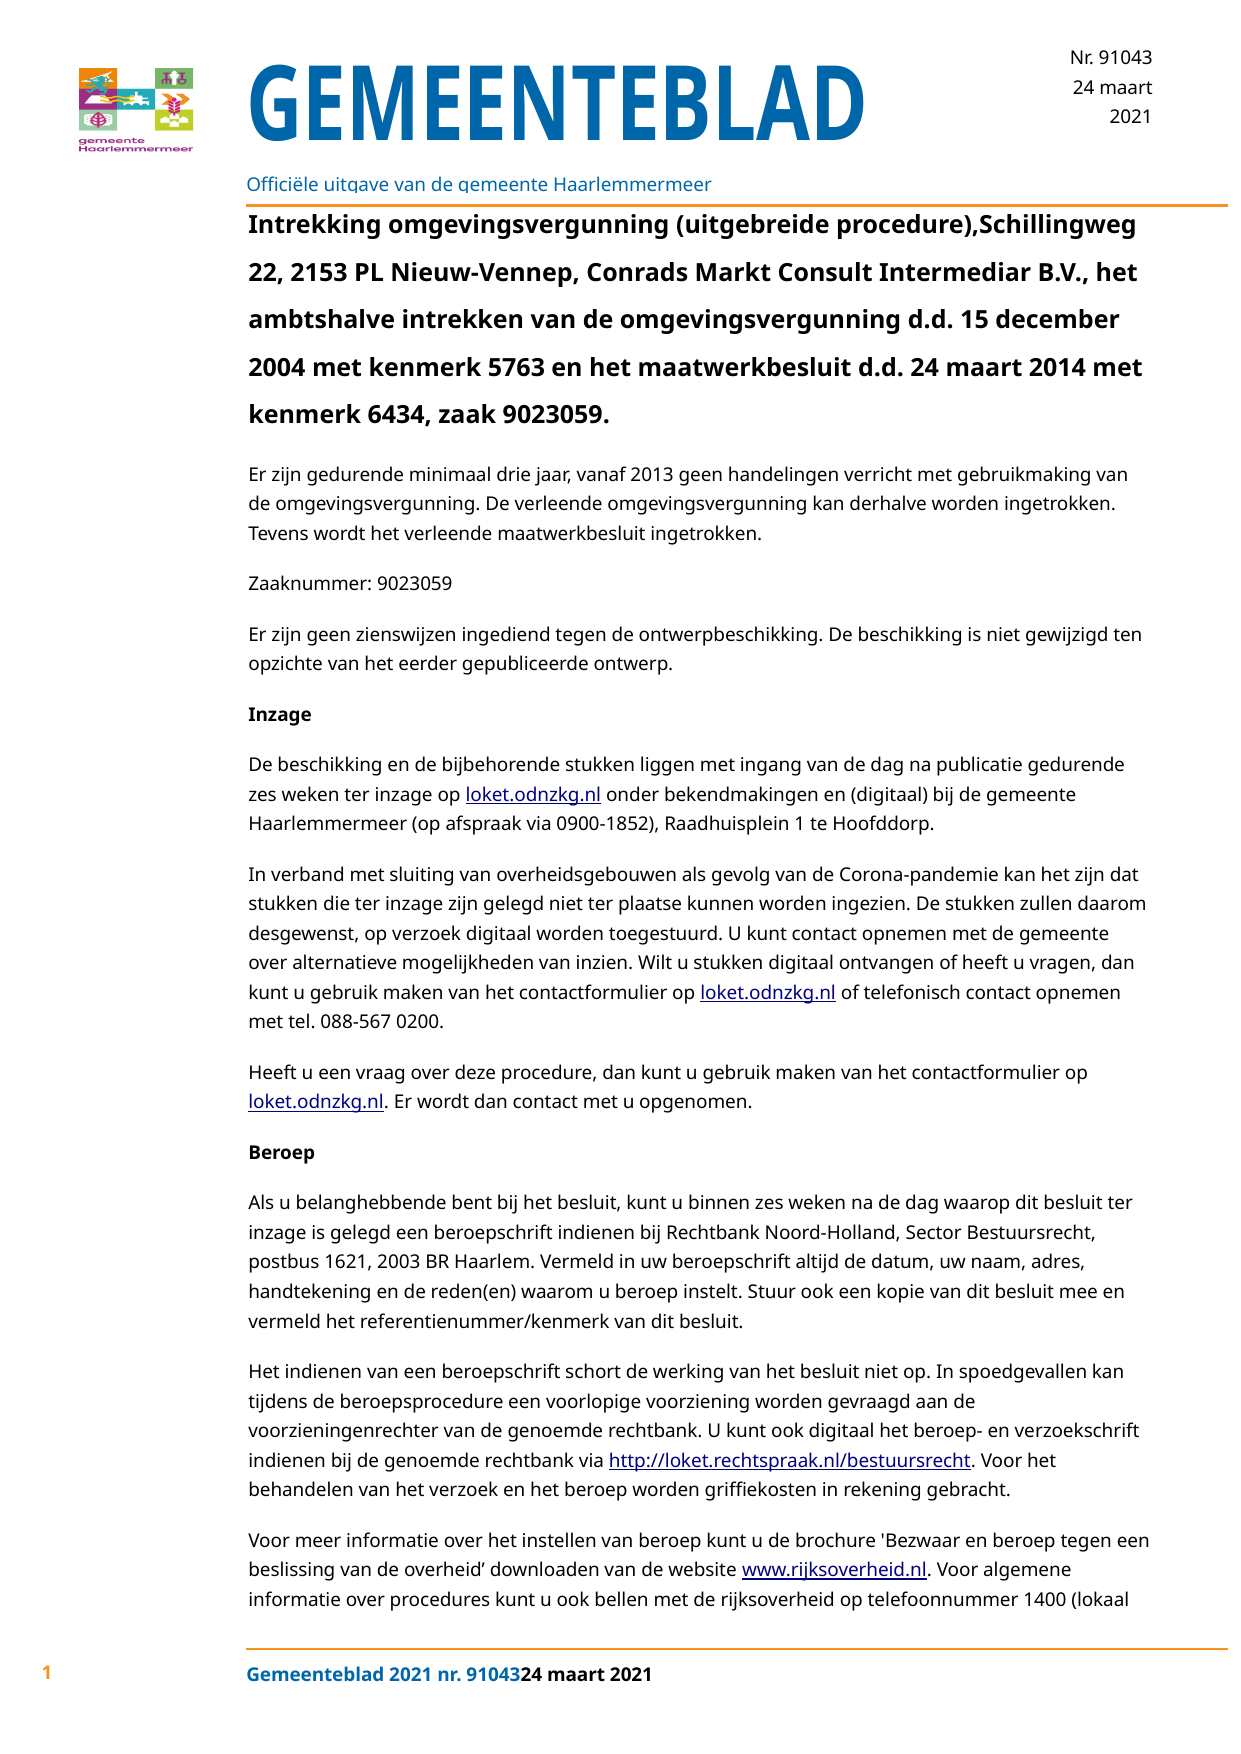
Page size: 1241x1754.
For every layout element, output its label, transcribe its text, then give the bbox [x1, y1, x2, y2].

picture [41, 47, 231, 172]
text De beschikking en de bijbehorende stukken liggen met ingang van de dag na publicatie gedurende zes weken ter inzage op loket.odnzkg.nl onder bekendmakingen en (digitaal) bij de gemeente Haarlemmermeer (op afspraak via 0900-1852), Raadhuisplein 1 te Hoofddorp. [248, 751, 1152, 836]
text Er zijn geen zienswijzen ingediend tegen de ontwerpbeschikking. De beschikking is niet gewijzigd ten opzichte van het eerder gepubliceerde ontwerp. [248, 621, 1152, 676]
text In verband met sluiting van overheidsgebouwen als gevolg van de Corona-pandemie kan het zijn dat stukken die ter inzage zijn gelegd niet ter plaatse kunnen worden ingezien. De stukken zullen daarom desgewenst, op verzoek digitaal worden toegestuurd. U kunt contact opnemen met de gemeente over alternatieve mogelijkheden van inzien. Wilt u stukken digitaal ontvangen of heeft u vragen, dan kunt u gebruik maken van het contactformulier op loket.odnzkg.nl of telefonisch contact opnemen met tel. 088-567 0200. [248, 861, 1152, 1034]
text Zaaknummer: 9023059 [248, 570, 1152, 596]
text Als u belanghebbende bent bij het besluit, kunt u binnen zes weken na de dag waarop dit besluit ter inzage is gelegd een beroepschrift indienen bij Rechtbank Noord-Holland, Sector Bestuursrecht, postbus 1621, 2003 BR Haarlem. Vermeld in uw beroepschrift altijd de datum, uw naam, adres, handtekening en de reden(en) waarom u beroep instelt. Stuur ook een kopie van dit besluit mee en vermeld het referentienummer/kenmerk van dit besluit. [248, 1189, 1152, 1333]
text Het indienen van een beroepschrift schort de werking van het besluit niet op. In spoedgevallen kan tijdens de beroepsprocedure een voorlopige voorziening worden gevraagd aan de voorzieningenrechter van de genoemde rechtbank. U kunt ook digitaal het beroep- en verzoekschrift indienen bij de genoemde rechtbank via http://loket.rechtspraak.nl/bestuursrecht. Voor het behandelen van het verzoek en het beroep worden griffiekosten in rekening gebracht. [248, 1358, 1152, 1502]
text Inzage [248, 701, 1152, 726]
text Er zijn gedurende minimaal drie jaar, vanaf 2013 geen handelingen verricht met gebruikmaking van de omgevingsvergunning. De verleende omgevingsvergunning kan derhalve worden ingetrokken. Tevens wordt het verleende maatwerkbesluit ingetrokken. [248, 461, 1152, 546]
text Heeft u een vraag over deze procedure, dan kunt u gebruik maken van het contactformulier op loket.odnzkg.nl. Er wordt dan contact met u opgenomen. [248, 1059, 1152, 1114]
text Beroep [248, 1139, 1152, 1165]
text Voor meer informatie over het instellen van beroep kunt u de brochure 'Bezwaar en beroep tegen een beslissing van de overheid’ downloaden van de website www.rijksoverheid.nl. Voor algemene informatie over procedures kunt u ook bellen met de rijksoverheid op telefoonnummer 1400 (lokaal [248, 1527, 1152, 1612]
text Intrekking omgevingsvergunning (uitgebreide procedure),Schillingweg 22, 2153 PL Nieuw-Vennep, Conrads Markt Consult Intermediar B.V., het ambtshalve intrekken van de omgevingsvergunning d.d. 15 december 2004 met kenmerk 5763 en het maatwerkbesluit d.d. 24 maart 2014 met kenmerk 6434, zaak 9023059. [248, 207, 1152, 431]
